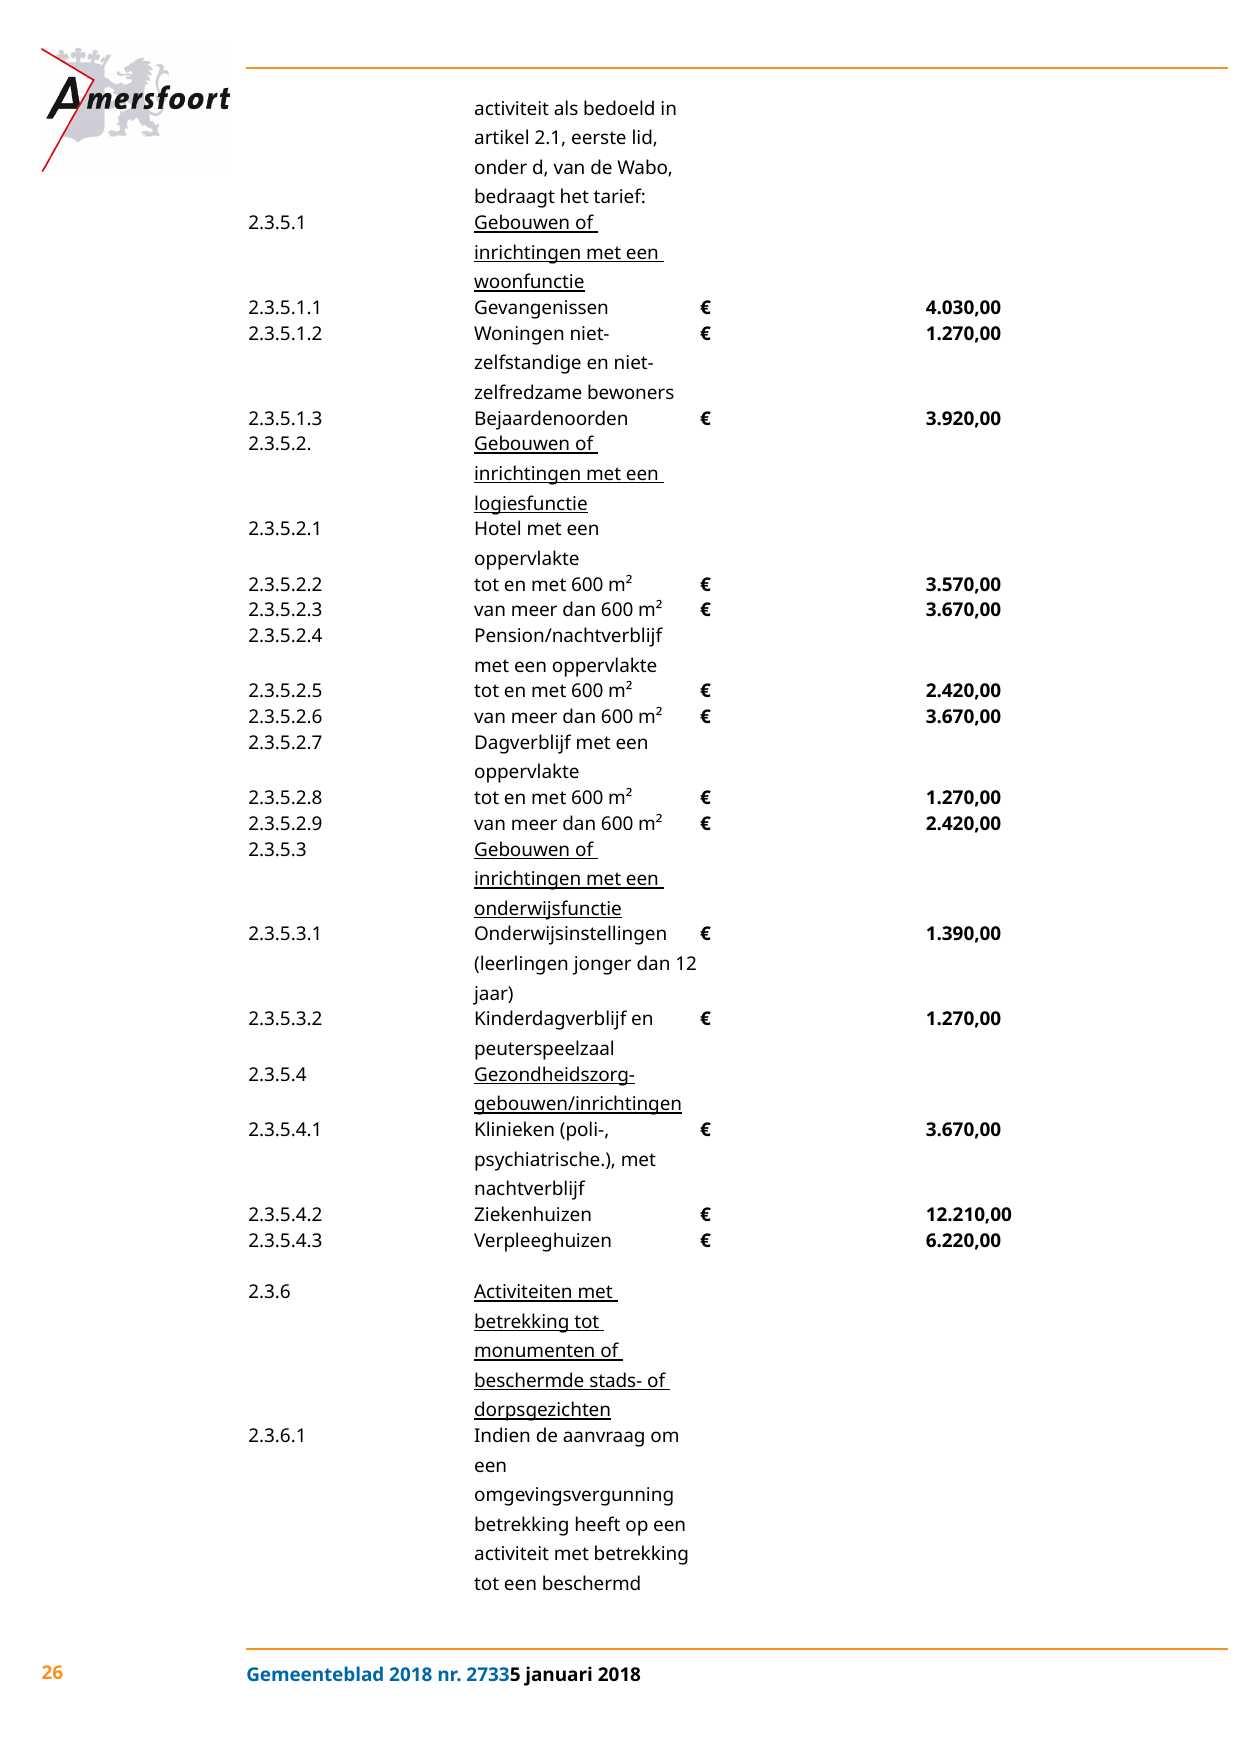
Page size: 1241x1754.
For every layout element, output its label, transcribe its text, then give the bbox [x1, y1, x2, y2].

table_cell [700, 431, 926, 515]
table_cell Gebouwen of inrichtingen met een woonfunctie [474, 209, 700, 294]
table_cell [700, 209, 926, 294]
table_cell 2.420,00 [926, 810, 1152, 836]
table_cell 2.3.5.1.3 [248, 405, 474, 431]
table_cell Dagverblijf met een oppervlakte [474, 729, 700, 784]
picture [41, 47, 231, 172]
table_cell [700, 95, 926, 209]
table_cell € [700, 1201, 926, 1227]
table_cell € [700, 810, 926, 836]
table_cell 1.270,00 [926, 784, 1152, 810]
table_cell [700, 1253, 926, 1278]
table_cell 2.3.5.2.4 [248, 622, 474, 677]
table_cell [926, 515, 1152, 571]
table_cell activiteit als bedoeld in artikel 2.1, eerste lid, onder d, van de Wabo, bedraagt het tarief: [474, 95, 700, 209]
table_cell 2.3.5.2. [248, 431, 474, 515]
table_cell € [700, 596, 926, 622]
table_cell € [700, 1006, 926, 1061]
table_cell van meer dan 600 m² [474, 703, 700, 729]
table_cell [700, 729, 926, 784]
table_cell Gevangenissen [474, 294, 700, 320]
table_cell Verpleeghuizen [474, 1227, 700, 1252]
table_cell tot en met 600 m² [474, 678, 700, 703]
table_cell Gebouwen of inrichtingen met een onderwijsfunctie [474, 836, 700, 921]
table_cell Ziekenhuizen [474, 1201, 700, 1227]
table_cell [700, 1422, 926, 1596]
table_cell [926, 1422, 1152, 1596]
table_cell 2.3.5.2.8 [248, 784, 474, 810]
table_cell [248, 95, 474, 209]
table_cell [474, 1253, 700, 1278]
table_cell Gebouwen of inrichtingen met een logiesfunctie [474, 431, 700, 515]
table_cell 1.390,00 [926, 921, 1152, 1006]
table_cell € [700, 294, 926, 320]
table_cell [926, 431, 1152, 515]
table_cell [926, 729, 1152, 784]
table_cell 1.270,00 [926, 320, 1152, 405]
table_cell € [700, 703, 926, 729]
table_cell tot en met 600 m² [474, 571, 700, 596]
table_cell 2.3.5.2.1 [248, 515, 474, 571]
table_cell € [700, 1227, 926, 1252]
table_cell Kinderdagverblijf en peuterspeelzaal [474, 1006, 700, 1061]
table_cell 2.3.5.2.9 [248, 810, 474, 836]
table_cell [926, 209, 1152, 294]
table_cell van meer dan 600 m² [474, 810, 700, 836]
table_cell 2.3.6.1 [248, 1422, 474, 1596]
table_cell [926, 622, 1152, 677]
table_cell Activiteiten met betrekking tot monumenten of beschermde stads- of dorpsgezichten [474, 1278, 700, 1422]
table_cell € [700, 320, 926, 405]
table_cell € [700, 405, 926, 431]
table_cell 2.3.5.4.1 [248, 1116, 474, 1201]
table_cell 2.3.5.3.1 [248, 921, 474, 1006]
table_cell Indien de aanvraag om een omgevingsvergunning betrekking heeft op een activiteit met betrekking tot een beschermd [474, 1422, 700, 1596]
table_cell Onderwijsinstellingen (leerlingen jonger dan 12 jaar) [474, 921, 700, 1006]
table_cell 6.220,00 [926, 1227, 1152, 1252]
table_cell Klinieken (poli-, psychiatrische.), met nachtverblijf [474, 1116, 700, 1201]
table_cell 2.3.5.3 [248, 836, 474, 921]
table_cell 2.3.5.2.6 [248, 703, 474, 729]
table_cell 12.210,00 [926, 1201, 1152, 1227]
table_cell [926, 836, 1152, 921]
table_cell € [700, 784, 926, 810]
table_cell [926, 1278, 1152, 1422]
table_cell 2.3.5.3.2 [248, 1006, 474, 1061]
table_cell [926, 1253, 1152, 1278]
table_cell Gezondheidszorg-gebouwen/inrichtingen [474, 1061, 700, 1116]
table_cell [700, 836, 926, 921]
table_cell 1.270,00 [926, 1006, 1152, 1061]
table_cell 3.670,00 [926, 596, 1152, 622]
table_cell [700, 1278, 926, 1422]
table_cell 2.3.6 [248, 1278, 474, 1422]
table_cell [700, 515, 926, 571]
table_cell 2.3.5.4.3 [248, 1227, 474, 1252]
table_cell [926, 95, 1152, 209]
table_cell [700, 1061, 926, 1116]
table_cell € [700, 1116, 926, 1201]
table_cell Pension/nachtverblijf met een oppervlakte [474, 622, 700, 677]
table_cell 2.420,00 [926, 678, 1152, 703]
table_cell 3.670,00 [926, 1116, 1152, 1201]
table_cell € [700, 571, 926, 596]
table_cell [926, 1061, 1152, 1116]
table_cell 2.3.5.2.5 [248, 678, 474, 703]
table_cell 2.3.5.4.2 [248, 1201, 474, 1227]
table_cell [248, 1253, 474, 1278]
table_cell Hotel met een oppervlakte [474, 515, 700, 571]
table_cell € [700, 678, 926, 703]
table_cell 3.670,00 [926, 703, 1152, 729]
table_cell 2.3.5.1 [248, 209, 474, 294]
table_cell Woningen niet-zelfstandige en niet-zelfredzame bewoners [474, 320, 700, 405]
table_cell 2.3.5.2.7 [248, 729, 474, 784]
table_cell € [700, 921, 926, 1006]
table_cell 3.570,00 [926, 571, 1152, 596]
table_cell 2.3.5.1.2 [248, 320, 474, 405]
table_cell 3.920,00 [926, 405, 1152, 431]
table_cell van meer dan 600 m² [474, 596, 700, 622]
table_cell tot en met 600 m² [474, 784, 700, 810]
table_cell [700, 622, 926, 677]
table_cell 2.3.5.2.2 [248, 571, 474, 596]
table_cell 2.3.5.2.3 [248, 596, 474, 622]
table_cell 2.3.5.4 [248, 1061, 474, 1116]
table_cell 4.030,00 [926, 294, 1152, 320]
table_cell Bejaardenoorden [474, 405, 700, 431]
table_cell 2.3.5.1.1 [248, 294, 474, 320]
